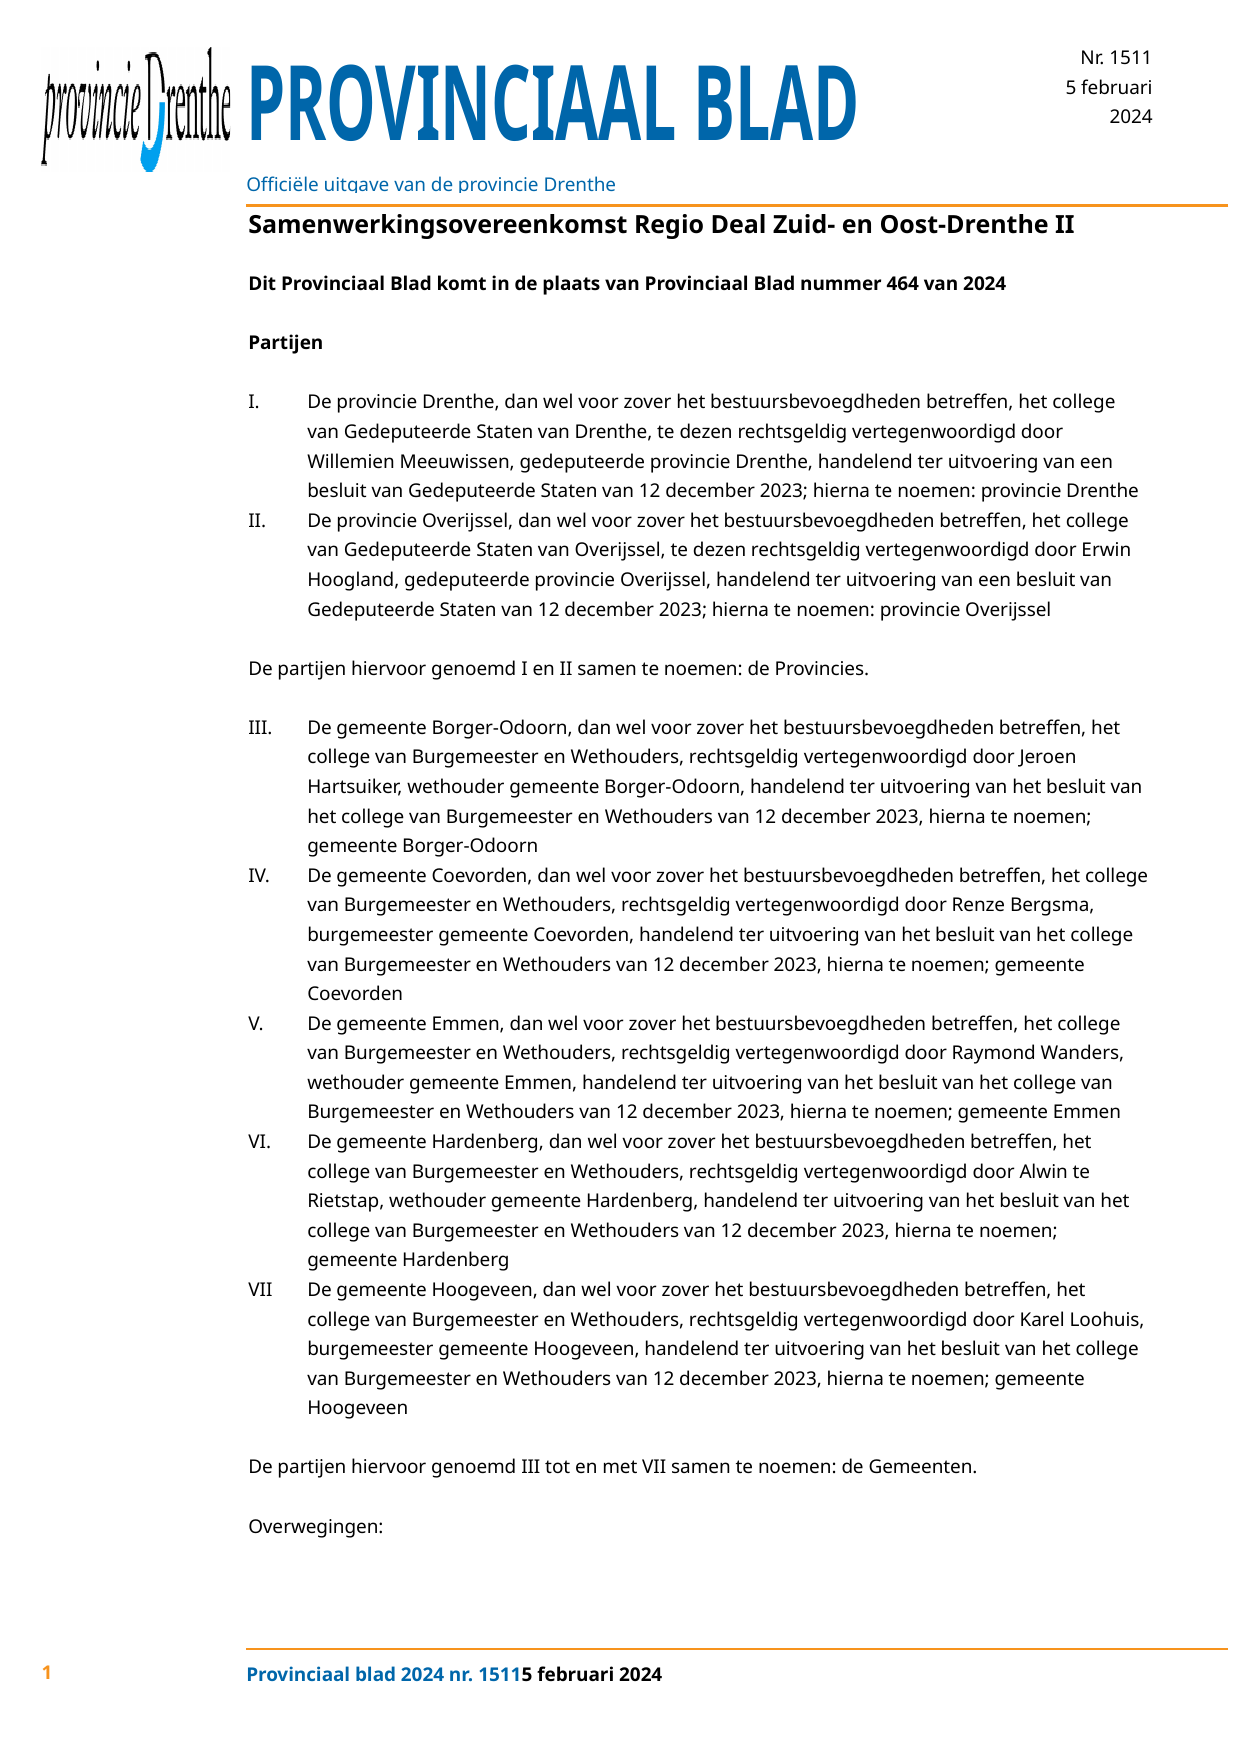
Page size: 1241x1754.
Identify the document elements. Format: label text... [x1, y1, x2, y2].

list De gemeente Coevorden, dan wel voor zover het bestuursbevoegdheden betreffen, het college van Burgemeester en Wethouders, rechtsgeldig vertegenwoordigd door Renze Bergsma, burgemeester gemeente Coevorden, handelend ter uitvoering van het besluit van het college van Burgemeester en Wethouders van 12 december 2023, hierna te noemen; gemeente Coevorden [248, 862, 1152, 1006]
list De gemeente Emmen, dan wel voor zover het bestuursbevoegdheden betreffen, het college van Burgemeester en Wethouders, rechtsgeldig vertegenwoordigd door Raymond Wanders, wethouder gemeente Emmen, handelend ter uitvoering van het besluit van het college van Burgemeester en Wethouders van 12 december 2023, hierna te noemen; gemeente Emmen [248, 1010, 1152, 1124]
text De partijen hiervoor genoemd III tot en met VII samen te noemen: de Gemeenten. [248, 1454, 1152, 1479]
list De provincie Drenthe, dan wel voor zover het bestuursbevoegdheden betreffen, het college van Gedeputeerde Staten van Drenthe, te dezen rechtsgeldig vertegenwoordigd door Willemien Meeuwissen, gedeputeerde provincie Drenthe, handelend ter uitvoering van een besluit van Gedeputeerde Staten van 12 december 2023; hierna te noemen: provincie Drenthe [248, 389, 1152, 503]
text Partijen [248, 329, 1152, 355]
text Samenwerkingsovereenkomst Regio Deal Zuid- en Oost-Drenthe II [248, 207, 1152, 241]
text Overwegingen: [248, 1513, 1152, 1538]
picture [41, 47, 231, 172]
list De provincie Overijssel, dan wel voor zover het bestuursbevoegdheden betreffen, het college van Gedeputeerde Staten van Overijssel, te dezen rechtsgeldig vertegenwoordigd door Erwin Hoogland, gedeputeerde provincie Overijssel, handelend ter uitvoering van een besluit van Gedeputeerde Staten van 12 december 2023; hierna te noemen: provincie Overijssel [248, 507, 1152, 621]
list De gemeente Borger-Odoorn, dan wel voor zover het bestuursbevoegdheden betreffen, het college van Burgemeester en Wethouders, rechtsgeldig vertegenwoordigd door Jeroen Hartsuiker, wethouder gemeente Borger-Odoorn, handelend ter uitvoering van het besluit van het college van Burgemeester en Wethouders van 12 december 2023, hierna te noemen; gemeente Borger-Odoorn [248, 714, 1152, 858]
text De partijen hiervoor genoemd I en II samen te noemen: de Provincies. [248, 655, 1152, 681]
list De gemeente Hoogeveen, dan wel voor zover het bestuursbevoegdheden betreffen, het college van Burgemeester en Wethouders, rechtsgeldig vertegenwoordigd door Karel Loohuis, burgemeester gemeente Hoogeveen, handelend ter uitvoering van het besluit van het college van Burgemeester en Wethouders van 12 december 2023, hierna te noemen; gemeente Hoogeveen [248, 1276, 1152, 1420]
text Dit Provinciaal Blad komt in de plaats van Provinciaal Blad nummer 464 van 2024 [248, 270, 1152, 296]
list De gemeente Hardenberg, dan wel voor zover het bestuursbevoegdheden betreffen, het college van Burgemeester en Wethouders, rechtsgeldig vertegenwoordigd door Alwin te Rietstap, wethouder gemeente Hardenberg, handelend ter uitvoering van het besluit van het college van Burgemeester en Wethouders van 12 december 2023, hierna te noemen; gemeente Hardenberg [248, 1128, 1152, 1272]
